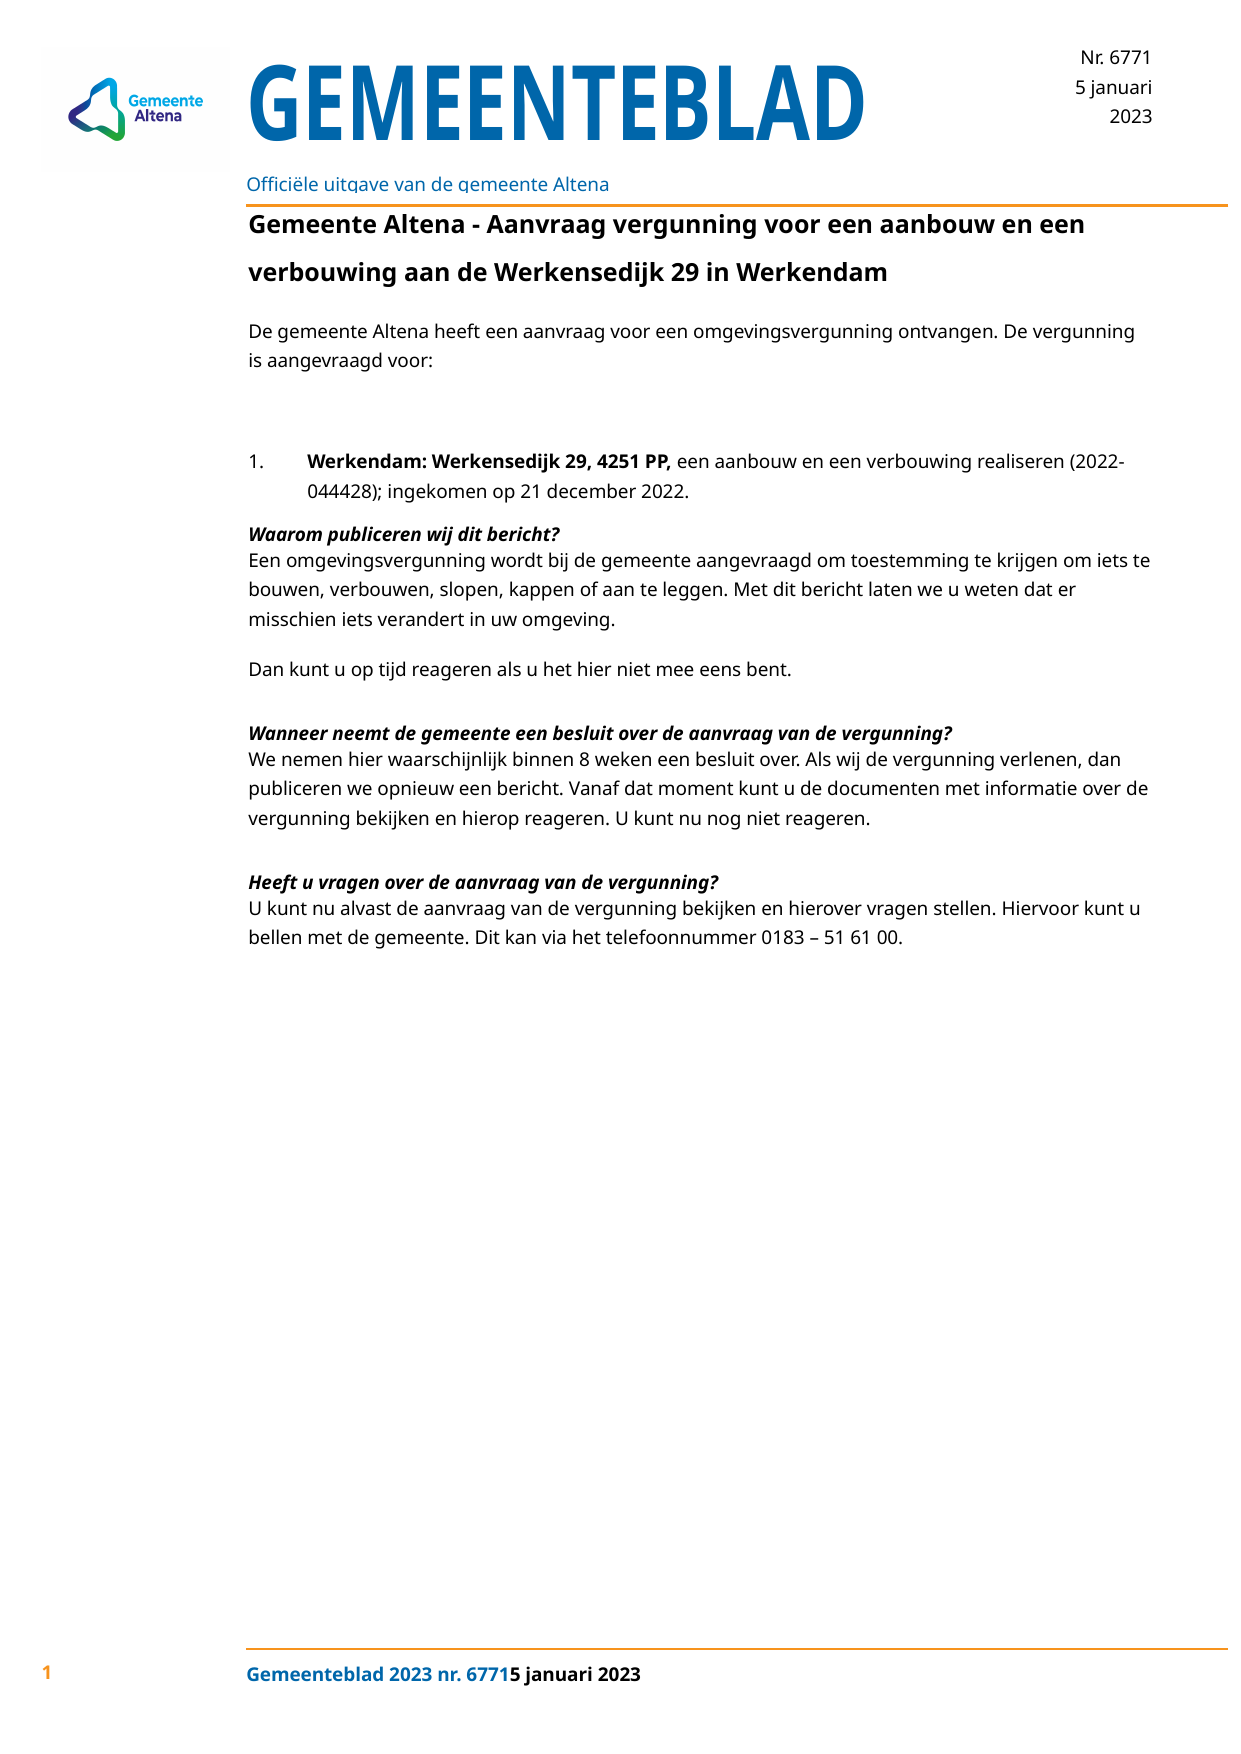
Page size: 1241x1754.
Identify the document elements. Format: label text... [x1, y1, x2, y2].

text We nemen hier waarschijnlijk binnen 8 weken een besluit over. Als wij de vergunning verlenen, dan publiceren we opnieuw een bericht. Vanaf dat moment kunt u de documenten met informatie over de vergunning bekijken en hierop reageren. U kunt nu nog niet reageren. [248, 746, 1152, 831]
text Een omgevingsvergunning wordt bij de gemeente aangevraagd om toestemming te krijgen om iets te bouwen, verbouwen, slopen, kappen of aan te leggen. Met dit bericht laten we u weten dat er misschien iets verandert in uw omgeving. [248, 547, 1152, 632]
text De gemeente Altena heeft een aanvraag voor een omgevingsvergunning ontvangen. De vergunning is aangevraagd voor: [248, 318, 1152, 373]
text Gemeente Altena - Aanvraag vergunning voor een aanbouw en een verbouwing aan de Werkensedijk 29 in Werkendam [248, 207, 1152, 288]
text Dan kunt u op tijd reageren als u het hier niet mee eens bent. [248, 656, 1152, 682]
text Heeft u vragen over de aanvraag van de vergunning? [248, 869, 1152, 895]
text Wanneer neemt de gemeente een besluit over de aanvraag van de vergunning? [248, 720, 1152, 746]
picture [41, 47, 231, 172]
text Waarom publiceren wij dit bericht? [248, 521, 1152, 547]
list Werkendam: Werkensedijk 29, 4251 PP, een aanbouw en een verbouwing realiseren (2022-044428); ingekomen op 21 december 2022. [248, 448, 1152, 504]
text U kunt nu alvast de aanvraag van de vergunning bekijken en hierover vragen stellen. Hiervoor kunt u bellen met de gemeente. Dit kan via het telefoonnummer 0183 – 51 61 00. [248, 895, 1152, 950]
